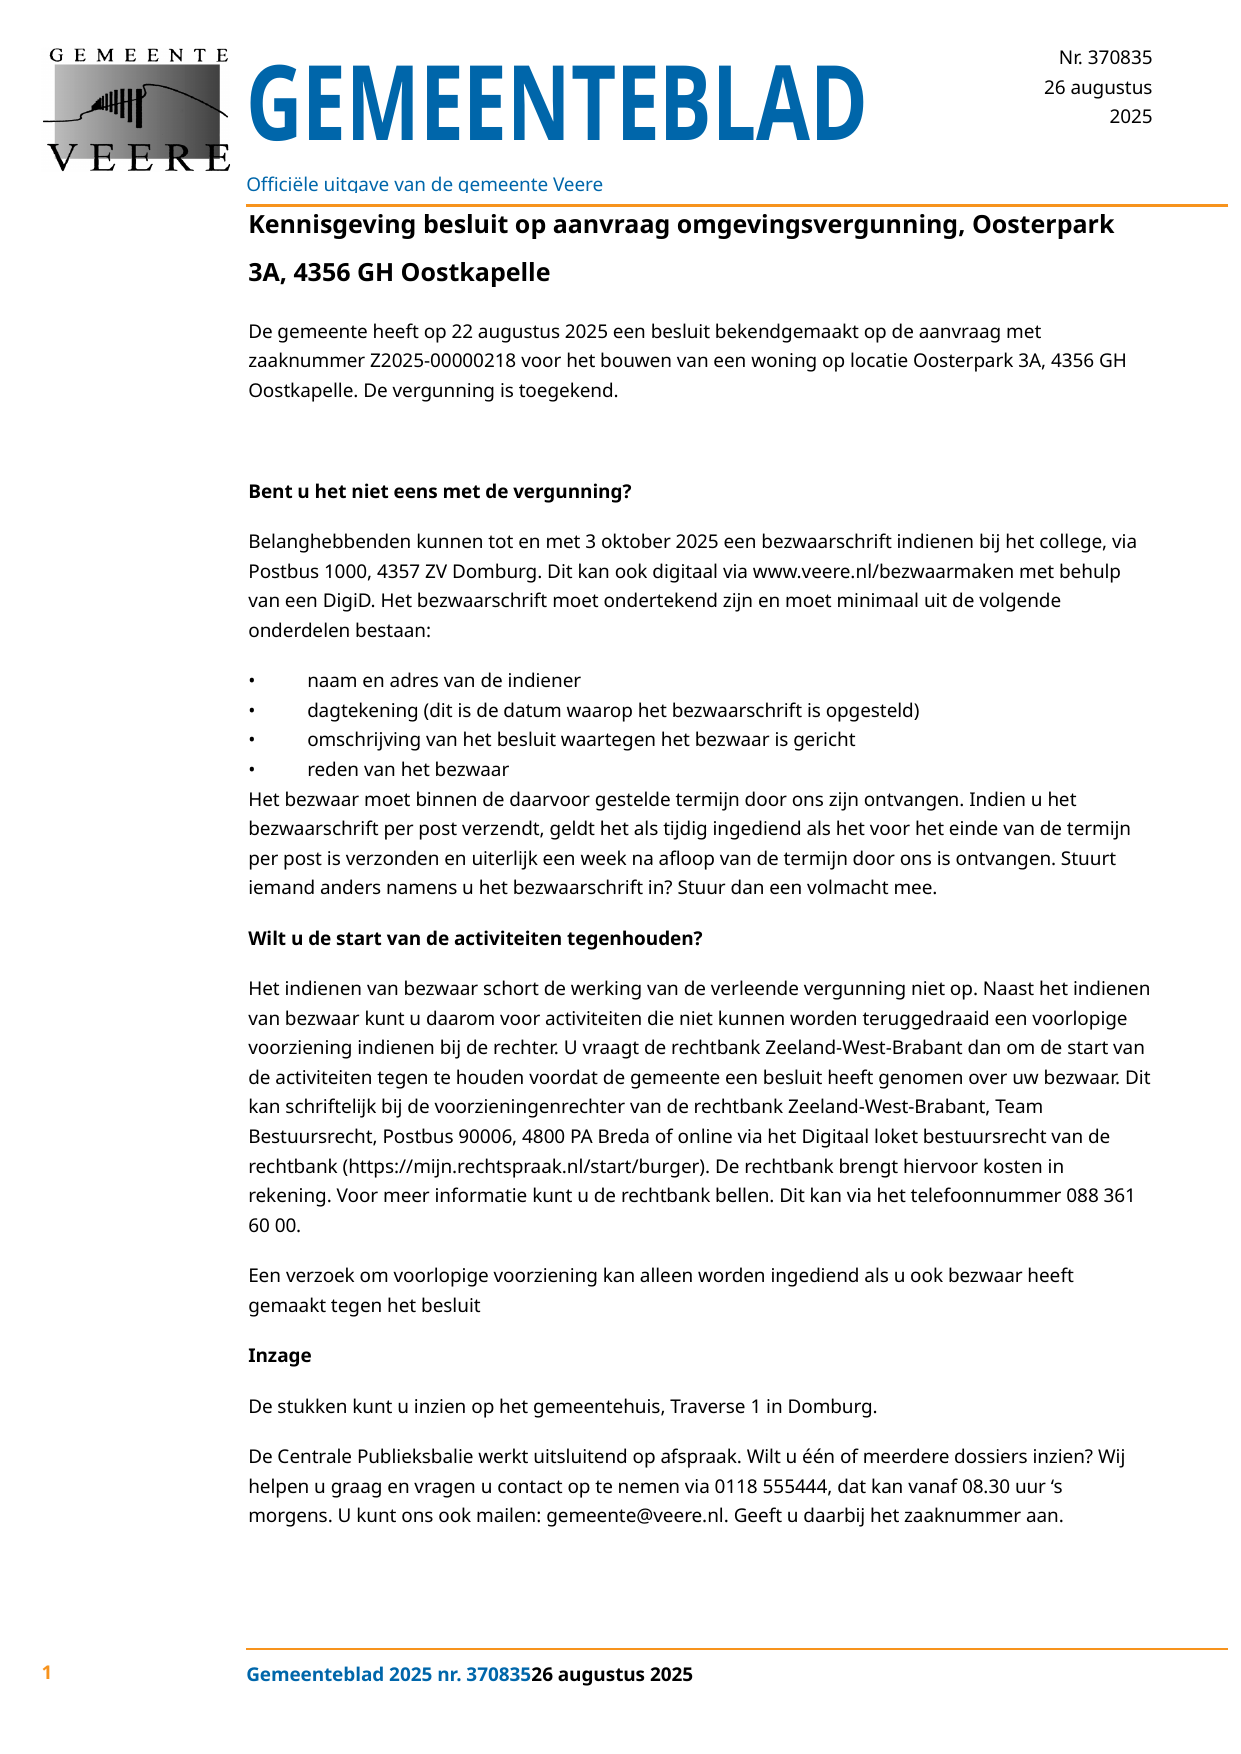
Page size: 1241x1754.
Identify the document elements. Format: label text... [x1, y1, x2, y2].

picture [41, 47, 231, 172]
list naam en adres van de indiener [248, 667, 1152, 693]
text Inzage [248, 1342, 1152, 1368]
list dagtekening (dit is de datum waarop het bezwaarschrift is opgesteld) [248, 697, 1152, 723]
text De stukken kunt u inzien op het gemeentehuis, Traverse 1 in Domburg. [248, 1393, 1152, 1419]
text Wilt u de start van de activiteiten tegenhouden? [248, 925, 1152, 951]
text De gemeente heeft op 22 augustus 2025 een besluit bekendgemaakt op de aanvraag met zaaknummer Z2025-00000218 voor het bouwen van een woning op locatie Oosterpark 3A, 4356 GH Oostkapelle. De vergunning is toegekend. [248, 318, 1152, 403]
text Bent u het niet eens met de vergunning? [248, 478, 1152, 504]
text Een verzoek om voorlopige voorziening kan alleen worden ingediend als u ook bezwaar heeft gemaakt tegen het besluit [248, 1262, 1152, 1318]
text De Centrale Publieksbalie werkt uitsluitend op afspraak. Wilt u één of meerdere dossiers inzien? Wij helpen u graag en vragen u contact op te nemen via 0118 555444, dat kan vanaf 08.30 uur ‘s morgens. U kunt ons ook mailen: gemeente@veere.nl. Geeft u daarbij het zaaknummer aan. [248, 1443, 1152, 1528]
text Het bezwaar moet binnen de daarvoor gestelde termijn door ons zijn ontvangen. Indien u het bezwaarschrift per post verzendt, geldt het als tijdig ingediend als het voor het einde van de termijn per post is verzonden en uiterlijk een week na afloop van de termijn door ons is ontvangen. Stuurt iemand anders namens u het bezwaarschrift in? Stuur dan een volmacht mee. [248, 786, 1152, 900]
text Belanghebbenden kunnen tot en met 3 oktober 2025 een bezwaarschrift indienen bij het college, via Postbus 1000, 4357 ZV Domburg. Dit kan ook digitaal via www.veere.nl/bezwaarmaken met behulp van een DigiD. Het bezwaarschrift moet ondertekend zijn en moet minimaal uit de volgende onderdelen bestaan: [248, 528, 1152, 643]
list omschrijving van het besluit waartegen het bezwaar is gericht [248, 727, 1152, 752]
list reden van het bezwaar [248, 756, 1152, 782]
text Kennisgeving besluit op aanvraag omgevingsvergunning, Oosterpark 3A, 4356 GH Oostkapelle [248, 207, 1152, 288]
text Het indienen van bezwaar schort de werking van de verleende vergunning niet op. Naast het indienen van bezwaar kunt u daarom voor activiteiten die niet kunnen worden teruggedraaid een voorlopige voorziening indienen bij de rechter. U vraagt de rechtbank Zeeland-West-Brabant dan om de start van de activiteiten tegen te houden voordat de gemeente een besluit heeft genomen over uw bezwaar. Dit kan schriftelijk bij de voorzieningenrechter van de rechtbank Zeeland-West-Brabant, Team Bestuursrecht, Postbus 90006, 4800 PA Breda of online via het Digitaal loket bestuursrecht van de rechtbank (https://mijn.rechtspraak.nl/start/burger). De rechtbank brengt hiervoor kosten in rekening. Voor meer informatie kunt u de rechtbank bellen. Dit kan via het telefoonnummer 088 361 60 00. [248, 975, 1152, 1238]
